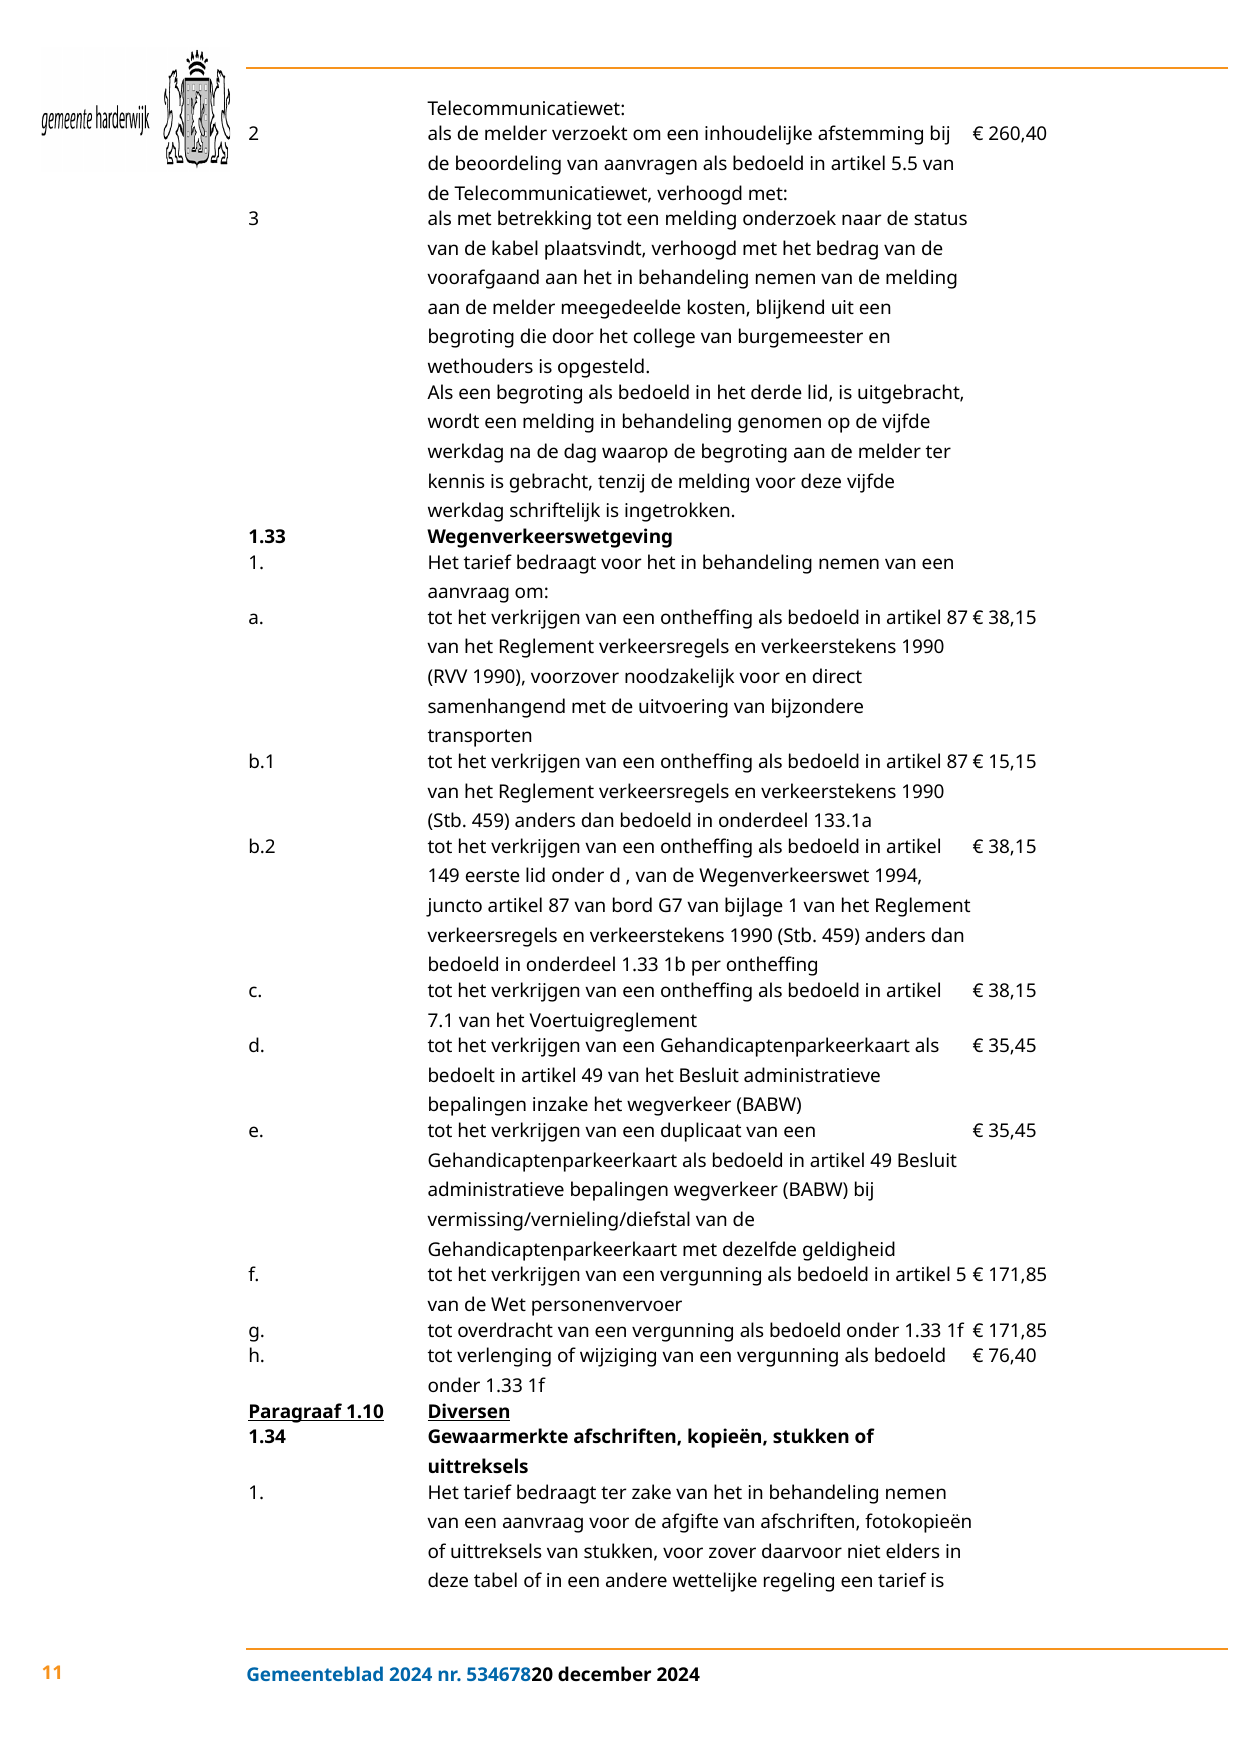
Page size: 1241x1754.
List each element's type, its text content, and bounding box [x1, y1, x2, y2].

table_cell e. [248, 1118, 427, 1261]
table_cell € 171,85 [973, 1317, 1152, 1342]
table_cell [973, 1479, 1152, 1593]
table_cell Als een begroting als bedoeld in het derde lid, is uitgebracht, wordt een melding in behandeling genomen op de vijfde werkdag na de dag waarop de begroting aan de melder ter kennis is gebracht, tenzij de melding voor deze vijfde werkdag schriftelijk is ingetrokken. [427, 379, 972, 523]
table_cell € 38,15 [973, 604, 1152, 748]
table_cell [973, 95, 1152, 121]
table_cell g. [248, 1317, 427, 1342]
table_cell 1. [248, 1479, 427, 1593]
table_cell tot het verkrijgen van een vergunning als bedoeld in artikel 5 van de Wet personenvervoer [427, 1261, 972, 1317]
table_cell 1.34 [248, 1424, 427, 1479]
table_cell [973, 379, 1152, 523]
table_cell [973, 523, 1152, 549]
table_cell c. [248, 977, 427, 1032]
table_cell [248, 95, 427, 121]
table_cell tot verlenging of wijziging van een vergunning als bedoeld onder 1.33 1f [427, 1343, 972, 1398]
table_cell als de melder verzoekt om een inhoudelijke afstemming bij de beoordeling van aanvragen als bedoeld in artikel 5.5 van de Telecommunicatiewet, verhoogd met: [427, 121, 972, 205]
table_cell Paragraaf 1.10 [248, 1398, 427, 1423]
table_cell € 76,40 [973, 1343, 1152, 1398]
table_cell € 38,15 [973, 977, 1152, 1032]
table_cell tot het verkrijgen van een ontheffing als bedoeld in artikel 7.1 van het Voertuigreglement [427, 977, 972, 1032]
table_cell € 38,15 [973, 833, 1152, 977]
table_cell [973, 1424, 1152, 1479]
table_cell tot het verkrijgen van een Gehandicaptenparkeerkaart als bedoelt in artikel 49 van het Besluit administratieve bepalingen inzake het wegverkeer (BABW) [427, 1033, 972, 1117]
table_cell tot overdracht van een vergunning als bedoeld onder 1.33 1f [427, 1317, 972, 1342]
table_cell a. [248, 604, 427, 748]
table_cell tot het verkrijgen van een ontheffing als bedoeld in artikel 87 van het Reglement verkeersregels en verkeerstekens 1990 (Stb. 459) anders dan bedoeld in onderdeel 133.1a [427, 748, 972, 833]
table_cell Diversen [427, 1398, 972, 1423]
table_cell € 171,85 [973, 1261, 1152, 1317]
table_cell Het tarief bedraagt ter zake van het in behandeling nemen van een aanvraag voor de afgifte van afschriften, fotokopieën of uittreksels van stukken, voor zover daarvoor niet elders in deze tabel of in een andere wettelijke regeling een tarief is [427, 1479, 972, 1593]
table_cell Telecommunicatiewet: [427, 95, 972, 121]
table_cell € 260,40 [973, 121, 1152, 205]
table_cell Wegenverkeerswetgeving [427, 523, 972, 549]
table_cell [973, 205, 1152, 379]
table_cell [973, 1398, 1152, 1423]
table_cell [248, 379, 427, 523]
table_cell € 15,15 [973, 748, 1152, 833]
table_cell tot het verkrijgen van een ontheffing als bedoeld in artikel 149 eerste lid onder d , van de Wegenverkeerswet 1994, juncto artikel 87 van bord G7 van bijlage 1 van het Reglement verkeersregels en verkeerstekens 1990 (Stb. 459) anders dan bedoeld in onderdeel 1.33 1b per ontheffing [427, 833, 972, 977]
table_cell 3 [248, 205, 427, 379]
table_cell tot het verkrijgen van een ontheffing als bedoeld in artikel 87 van het Reglement verkeersregels en verkeerstekens 1990 (RVV 1990), voorzover noodzakelijk voor en direct samenhangend met de uitvoering van bijzondere transporten [427, 604, 972, 748]
picture [41, 47, 231, 172]
table_cell 2 [248, 121, 427, 205]
table_cell tot het verkrijgen van een duplicaat van een Gehandicaptenparkeerkaart als bedoeld in artikel 49 Besluit administratieve bepalingen wegverkeer (BABW) bij vermissing/vernieling/diefstal van de Gehandicaptenparkeerkaart met dezelfde geldigheid [427, 1118, 972, 1261]
table_cell 1.33 [248, 523, 427, 549]
table_cell € 35,45 [973, 1033, 1152, 1117]
table_cell d. [248, 1033, 427, 1117]
table_cell h. [248, 1343, 427, 1398]
table_cell Gewaarmerkte afschriften, kopieën, stukken of uittreksels [427, 1424, 972, 1479]
table_cell Het tarief bedraagt voor het in behandeling nemen van een aanvraag om: [427, 549, 972, 604]
table_cell f. [248, 1261, 427, 1317]
table_cell als met betrekking tot een melding onderzoek naar de status van de kabel plaatsvindt, verhoogd met het bedrag van de voorafgaand aan het in behandeling nemen van de melding aan de melder meegedeelde kosten, blijkend uit een begroting die door het college van burgemeester en wethouders is opgesteld. [427, 205, 972, 379]
table_cell [973, 549, 1152, 604]
table_cell b.1 [248, 748, 427, 833]
table_cell b.2 [248, 833, 427, 977]
table_cell 1. [248, 549, 427, 604]
table_cell € 35,45 [973, 1118, 1152, 1261]
